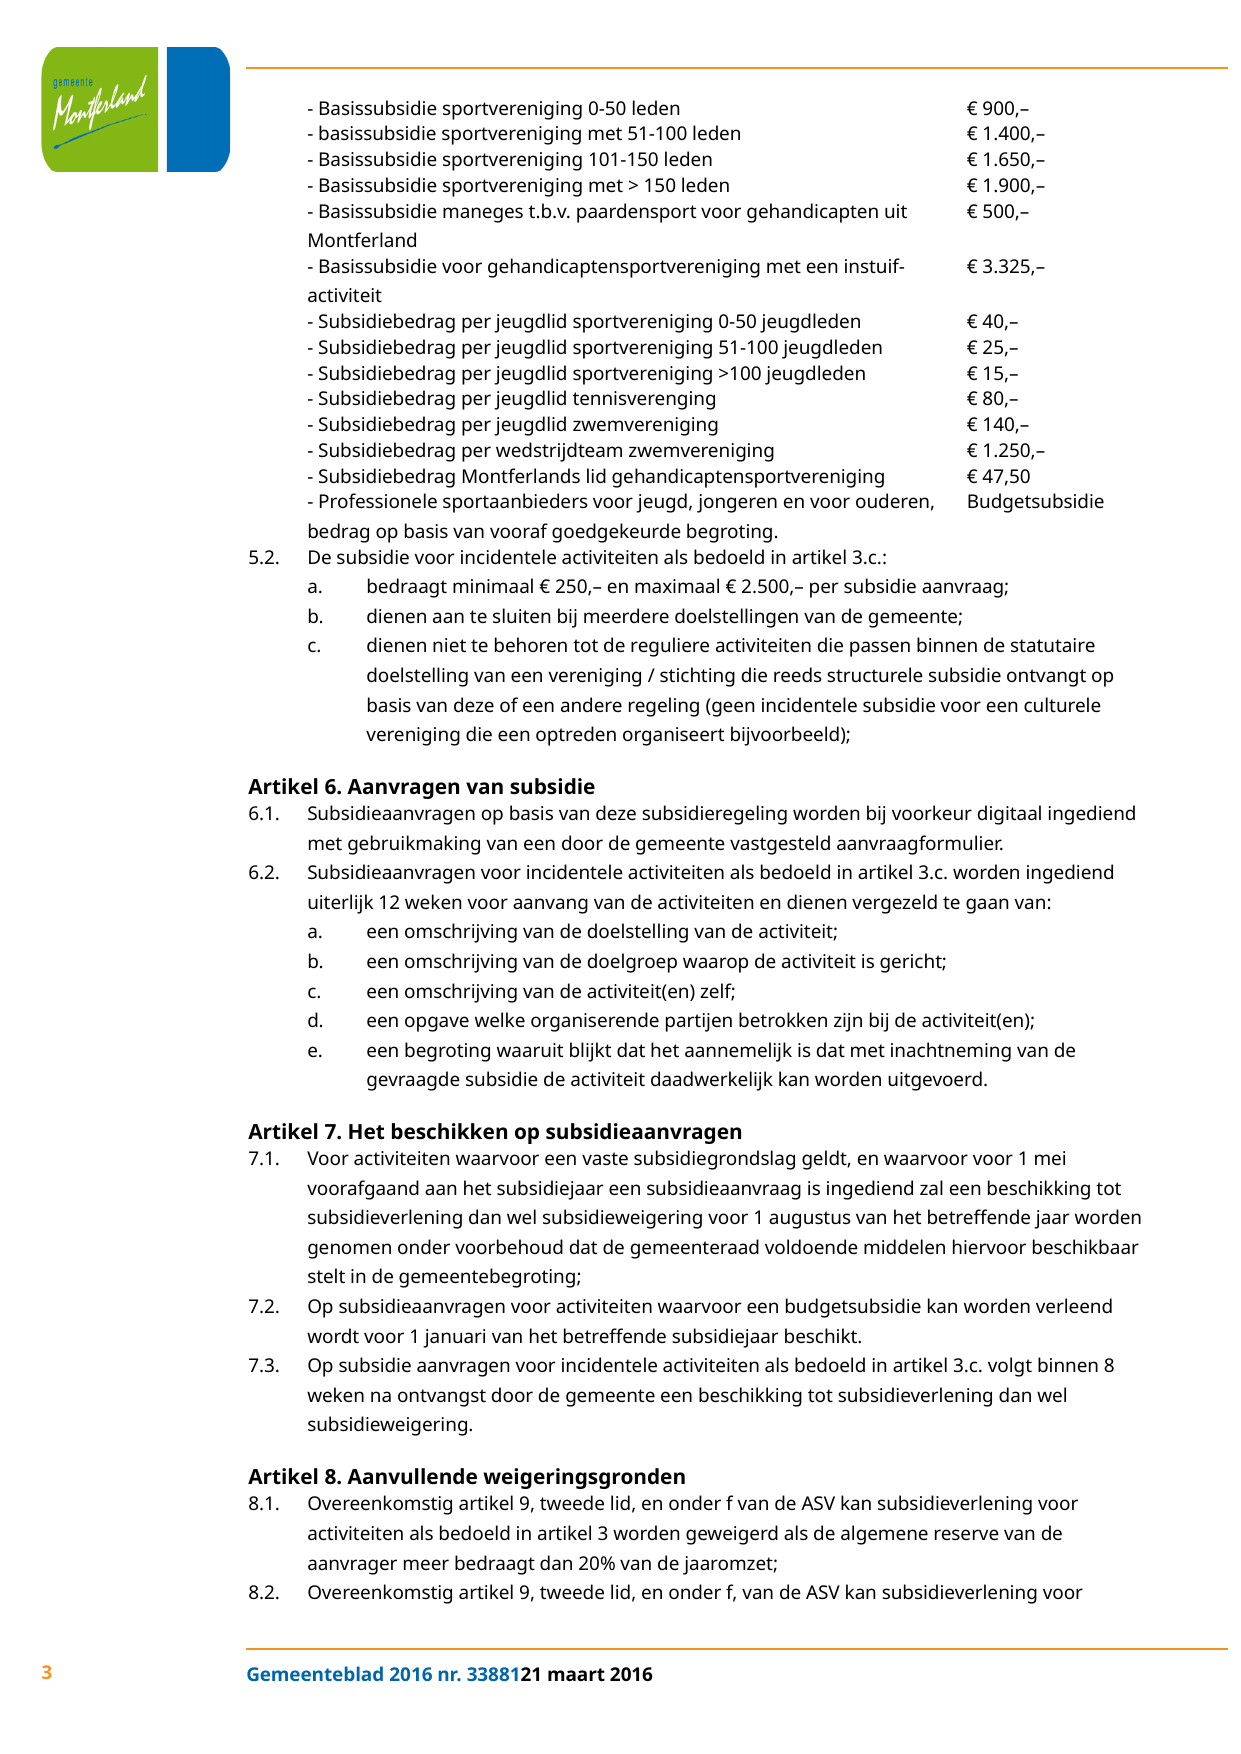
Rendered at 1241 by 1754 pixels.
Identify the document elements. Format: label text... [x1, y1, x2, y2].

table_cell - Subsidiebedrag per jeugdlid sportvereniging >100 jeugdleden [307, 360, 967, 386]
table_cell - Subsidiebedrag per jeugdlid zwemvereniging [307, 411, 967, 437]
list dienen niet te behoren tot de reguliere activiteiten die passen binnen de statutaire doelstelling van een vereniging / stichting die reeds structurele subsidie ontvangt op basis van deze of een andere regeling (geen incidentele subsidie voor een culturele vereniging die een optreden organiseert bijvoorbeeld); [307, 633, 1152, 747]
text Artikel 8. Aanvullende weigeringsgronden [248, 1462, 1152, 1491]
table_cell - Subsidiebedrag per jeugdlid sportvereniging 51-100 jeugdleden [307, 334, 967, 360]
table_cell € 40,– [967, 309, 1211, 334]
table_cell € 140,– [967, 411, 1211, 437]
list De subsidie voor incidentele activiteiten als bedoeld in artikel 3.c.: [248, 544, 1152, 570]
list een omschrijving van de activiteit(en) zelf; [307, 978, 1152, 1003]
list bedraagt minimaal € 250,– en maximaal € 2.500,– per subsidie aanvraag; [307, 573, 1152, 599]
list Subsidieaanvragen op basis van deze subsidieregeling worden bij voorkeur digitaal ingediend met gebruikmaking van een door de gemeente vastgesteld aanvraagformulier. [248, 800, 1152, 856]
table_cell € 1.250,– [967, 437, 1211, 463]
list een opgave welke organiserende partijen betrokken zijn bij de activiteit(en); [307, 1007, 1152, 1033]
list een omschrijving van de doelgroep waarop de activiteit is gericht; [307, 948, 1152, 974]
table_cell € 47,50 [967, 463, 1211, 488]
table_cell € 1.650,– [967, 146, 1211, 172]
picture [41, 47, 231, 172]
list Op subsidieaanvragen voor activiteiten waarvoor een budgetsubsidie kan worden verleend wordt voor 1 januari van het betreffende subsidiejaar beschikt. [248, 1293, 1152, 1349]
list Overeenkomstig artikel 9, tweede lid, en onder f, van de ASV kan subsidieverlening voor [248, 1579, 1152, 1605]
list Voor activiteiten waarvoor een vaste subsidiegrondslag geldt, en waarvoor voor 1 mei voorafgaand aan het subsidiejaar een subsidieaanvraag is ingediend zal een beschikking tot subsidieverlening dan wel subsidieweigering voor 1 augustus van het betreffende jaar worden genomen onder voorbehoud dat de gemeenteraad voldoende middelen hiervoor beschikbaar stelt in de gemeentebegroting; [248, 1145, 1152, 1289]
list een begroting waaruit blijkt dat het aannemelijk is dat met inachtneming van de gevraagde subsidie de activiteit daadwerkelijk kan worden uitgevoerd. [307, 1037, 1152, 1092]
table_cell - Subsidiebedrag per wedstrijdteam zwemvereniging [307, 437, 967, 463]
table_cell - Subsidiebedrag per jeugdlid tennisverenging [307, 386, 967, 411]
table_cell - Basissubsidie sportvereniging met > 150 leden [307, 172, 967, 198]
text Artikel 6. Aanvragen van subsidie [248, 772, 1152, 800]
table_cell - Basissubsidie sportvereniging 101-150 leden [307, 146, 967, 172]
table_cell - basissubsidie sportvereniging met 51-100 leden [307, 121, 967, 146]
text Artikel 7. Het beschikken op subsidieaanvragen [248, 1117, 1152, 1145]
table_cell € 500,– [967, 198, 1211, 253]
table_cell € 25,– [967, 334, 1211, 360]
table_cell € 3.325,– [967, 253, 1211, 308]
table_cell € 1.400,– [967, 121, 1211, 146]
table_cell - Basissubsidie voor gehandicaptensportvereniging met een instuif-activiteit [307, 253, 967, 308]
list een omschrijving van de doelstelling van de activiteit; [307, 919, 1152, 944]
table_cell € 15,– [967, 360, 1211, 386]
table_header - Basissubsidie sportvereniging 0-50 leden [307, 95, 967, 121]
table_cell - Subsidiebedrag Montferlands lid gehandicaptensportvereniging [307, 463, 967, 488]
table_cell Budgetsubsidie [967, 489, 1211, 544]
table_cell - Subsidiebedrag per jeugdlid sportvereniging 0-50 jeugdleden [307, 309, 967, 334]
table_cell € 1.900,– [967, 172, 1211, 198]
table_cell - Basissubsidie maneges t.b.v. paardensport voor gehandicapten uit Montferland [307, 198, 967, 253]
table_cell € 80,– [967, 386, 1211, 411]
table_cell - Professionele sportaanbieders voor jeugd, jongeren en voor ouderen, bedrag op basis van vooraf goedgekeurde begroting. [307, 489, 967, 544]
list dienen aan te sluiten bij meerdere doelstellingen van de gemeente; [307, 603, 1152, 629]
list Overeenkomstig artikel 9, tweede lid, en onder f van de ASV kan subsidieverlening voor activiteiten als bedoeld in artikel 3 worden geweigerd als de algemene reserve van de aanvrager meer bedraagt dan 20% van de jaaromzet; [248, 1491, 1152, 1575]
list Subsidieaanvragen voor incidentele activiteiten als bedoeld in artikel 3.c. worden ingediend uiterlijk 12 weken voor aanvang van de activiteiten en dienen vergezeld te gaan van: [248, 859, 1152, 915]
list Op subsidie aanvragen voor incidentele activiteiten als bedoeld in artikel 3.c. volgt binnen 8 weken na ontvangst door de gemeente een beschikking tot subsidieverlening dan wel subsidieweigering. [248, 1352, 1152, 1437]
table_header € 900,– [967, 95, 1211, 121]
